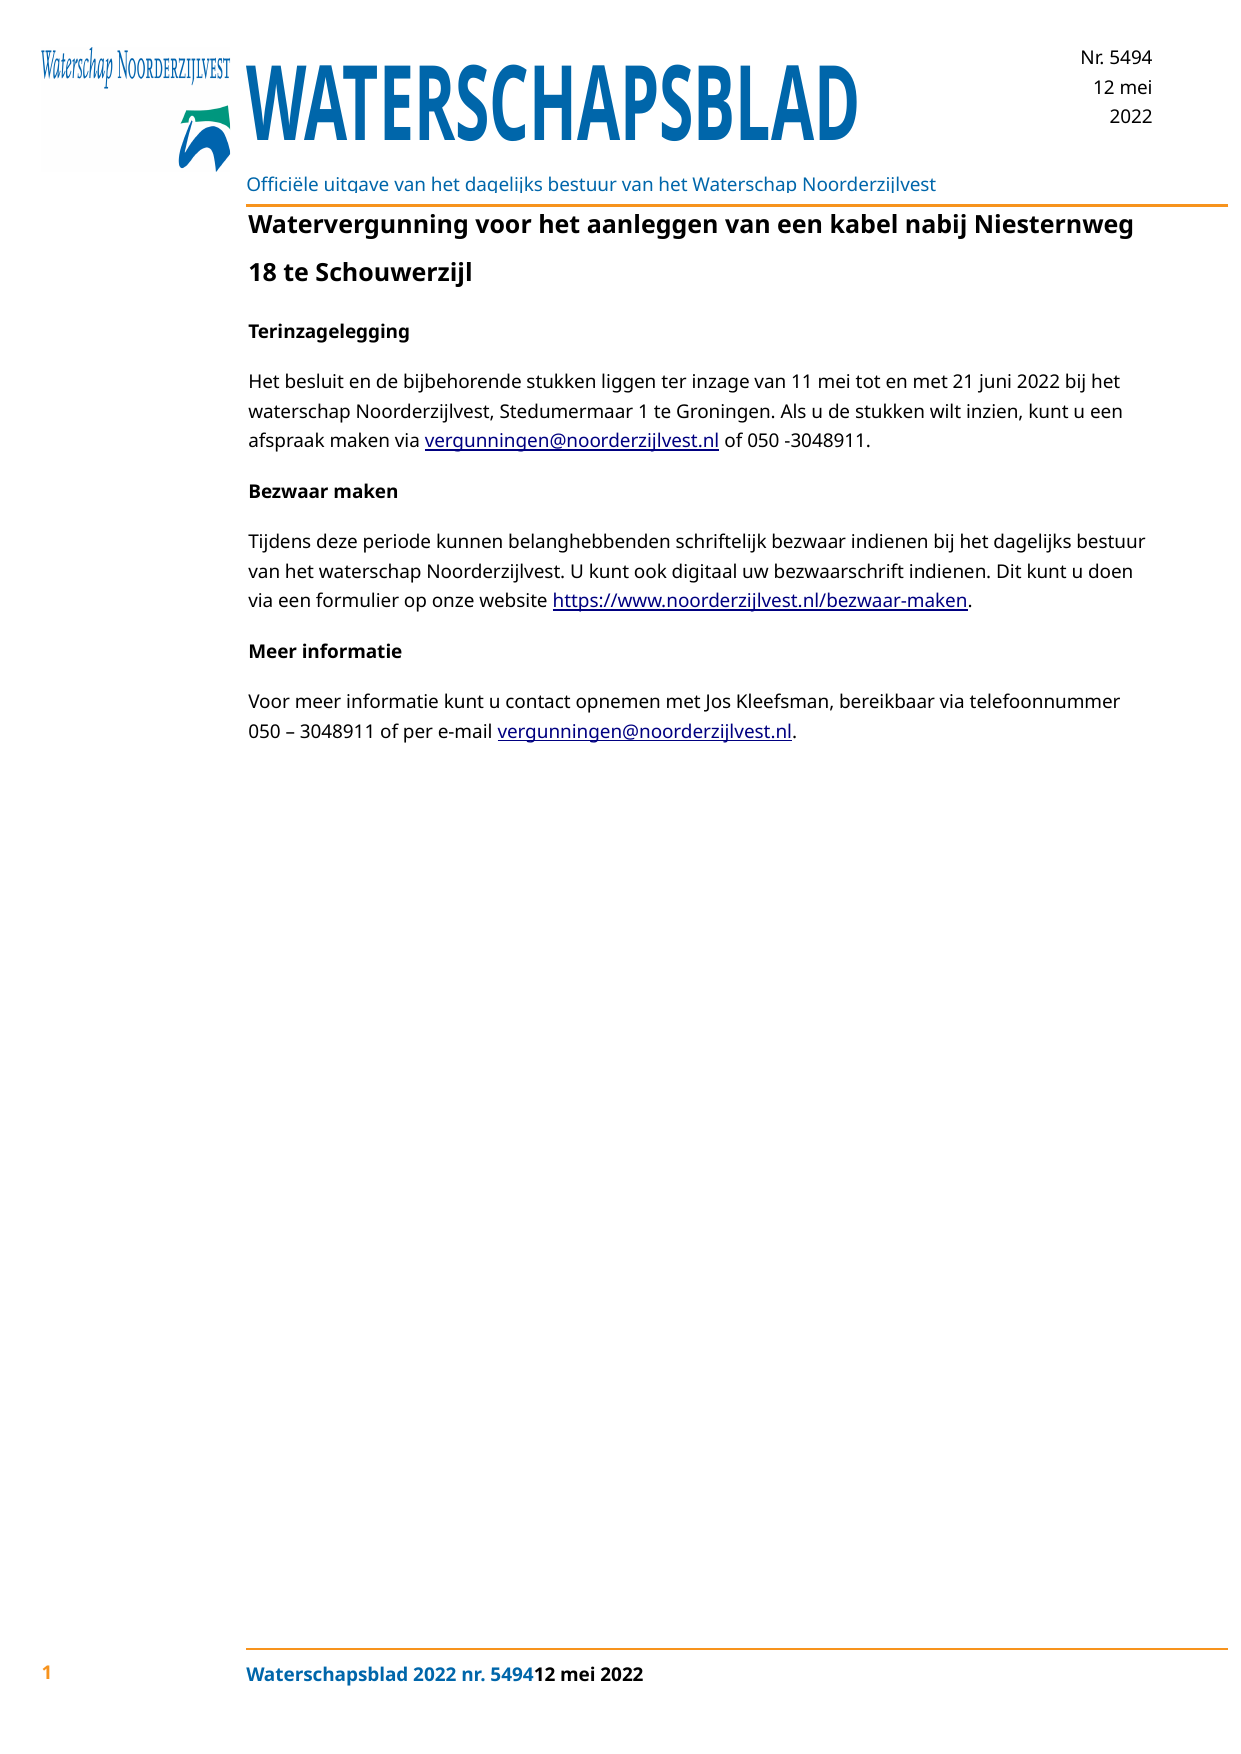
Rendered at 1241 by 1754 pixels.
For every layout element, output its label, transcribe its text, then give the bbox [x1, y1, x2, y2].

text Voor meer informatie kunt u contact opnemen met Jos Kleefsman, bereikbaar via telefoonnummer 050 – 3048911 of per e-mail vergunningen@noorderzijlvest.nl. [248, 688, 1152, 744]
text Watervergunning voor het aanleggen van een kabel nabij Niesternweg 18 te Schouwerzijl [248, 207, 1152, 288]
text Meer informatie [248, 638, 1152, 664]
text Tijdens deze periode kunnen belanghebbenden schriftelijk bezwaar indienen bij het dagelijks bestuur van het waterschap Noorderzijlvest. U kunt ook digitaal uw bezwaarschrift indienen. Dit kunt u doen via een formulier op onze website https://www.noorderzijlvest.nl/bezwaar-maken. [248, 528, 1152, 613]
picture [41, 47, 231, 172]
text Het besluit en de bijbehorende stukken liggen ter inzage van 11 mei tot en met 21 juni 2022 bij het waterschap Noorderzijlvest, Stedumermaar 1 te Groningen. Als u de stukken wilt inzien, kunt u een afspraak maken via vergunningen@noorderzijlvest.nl of 050 -3048911. [248, 368, 1152, 453]
text Bezwaar maken [248, 478, 1152, 504]
text Terinzagelegging [248, 318, 1152, 344]
